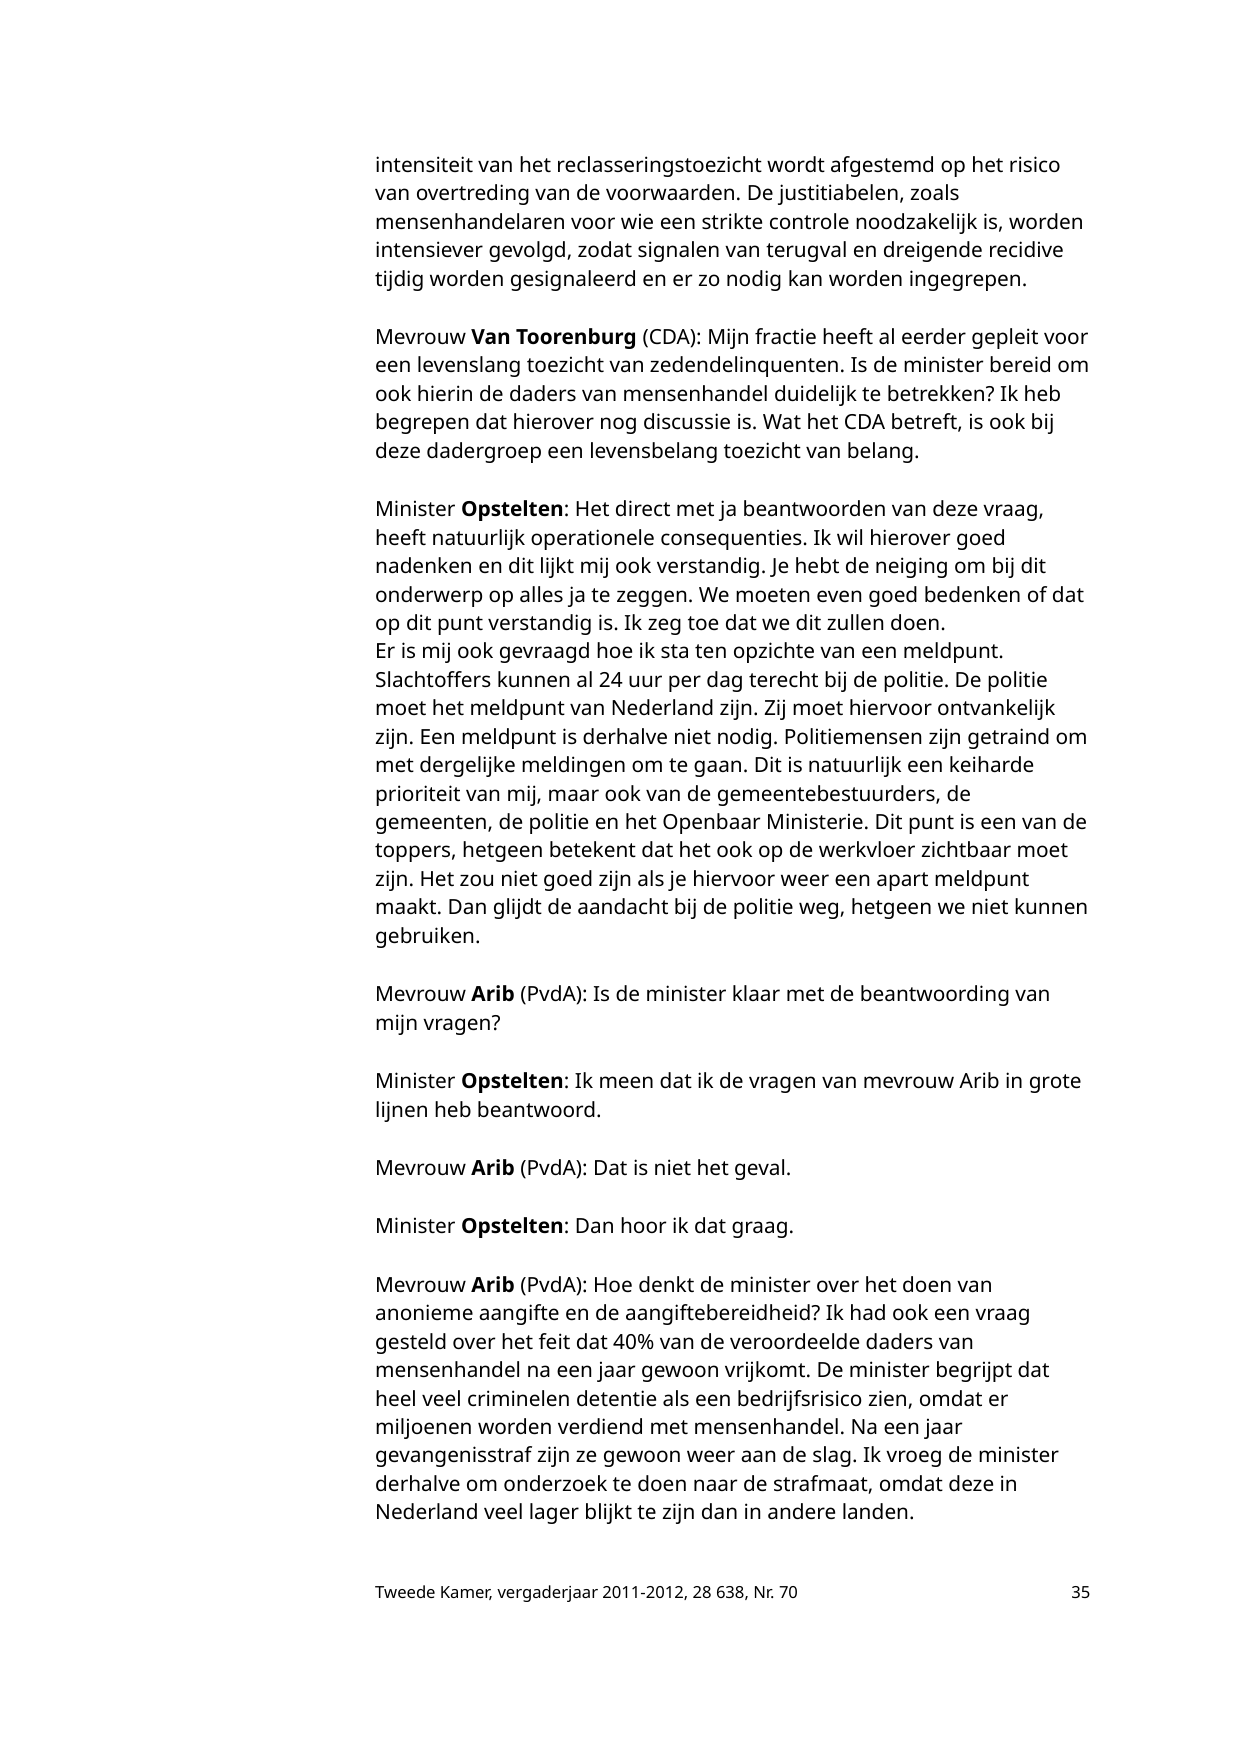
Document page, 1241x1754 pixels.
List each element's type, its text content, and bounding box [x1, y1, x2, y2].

text Mevrouw Van Toorenburg (CDA): Mijn fractie heeft al eerder gepleit voor een levenslang toezicht van zedendelinquenten. Is de minister bereid om ook hierin de daders van mensenhandel duidelijk te betrekken? Ik heb begrepen dat hierover nog discussie is. Wat het CDA betreft, is ook bij deze dadergroep een levensbelang toezicht van belang. [375, 322, 1090, 464]
text Minister Opstelten: Dan hoor ik dat graag. [375, 1212, 1090, 1240]
text Mevrouw Arib (PvdA): Hoe denkt de minister over het doen van anonieme aangifte en de aangiftebereidheid? Ik had ook een vraag gesteld over het feit dat 40% van de veroordeelde daders van mensenhandel na een jaar gewoon vrijkomt. De minister begrijpt dat heel veel criminelen detentie als een bedrijfsrisico zien, omdat er miljoenen worden verdiend met mensenhandel. Na een jaar gevangenisstraf zijn ze gewoon weer aan de slag. Ik vroeg de minister derhalve om onderzoek te doen naar de strafmaat, omdat deze in Nederland veel lager blijkt te zijn dan in andere landen. [375, 1270, 1090, 1526]
text Mevrouw Arib (PvdA): Is de minister klaar met de beantwoording van mijn vragen? [375, 979, 1090, 1036]
text Er is mij ook gevraagd hoe ik sta ten opzichte van een meldpunt. Slachtoffers kunnen al 24 uur per dag terecht bij de politie. De politie moet het meldpunt van Nederland zijn. Zij moet hiervoor ontvankelijk zijn. Een meldpunt is derhalve niet nodig. Politiemensen zijn getraind om met dergelijke meldingen om te gaan. Dit is natuurlijk een keiharde prioriteit van mij, maar ook van de gemeentebestuurders, de gemeenten, de politie en het Openbaar Ministerie. Dit punt is een van de toppers, hetgeen betekent dat het ook op de werkvloer zichtbaar moet zijn. Het zou niet goed zijn als je hiervoor weer een apart meldpunt maakt. Dan glijdt de aandacht bij de politie weg, hetgeen we niet kunnen gebruiken. [375, 637, 1090, 949]
text Mevrouw Arib (PvdA): Dat is niet het geval. [375, 1153, 1090, 1182]
text Minister Opstelten: Ik meen dat ik de vragen van mevrouw Arib in grote lijnen heb beantwoord. [375, 1066, 1090, 1123]
text intensiteit van het reclasseringstoezicht wordt afgestemd op het risico van overtreding van de voorwaarden. De justitiabelen, zoals mensenhandelaren voor wie een strikte controle noodzakelijk is, worden intensiever gevolgd, zodat signalen van terugval en dreigende recidive tijdig worden gesignaleerd en er zo nodig kan worden ingegrepen. [375, 150, 1090, 292]
text Minister Opstelten: Het direct met ja beantwoorden van deze vraag, heeft natuurlijk operationele consequenties. Ik wil hierover goed nadenken en dit lijkt mij ook verstandig. Je hebt de neiging om bij dit onderwerp op alles ja te zeggen. We moeten even goed bedenken of dat op dit punt verstandig is. Ik zeg toe dat we dit zullen doen. [375, 494, 1090, 637]
